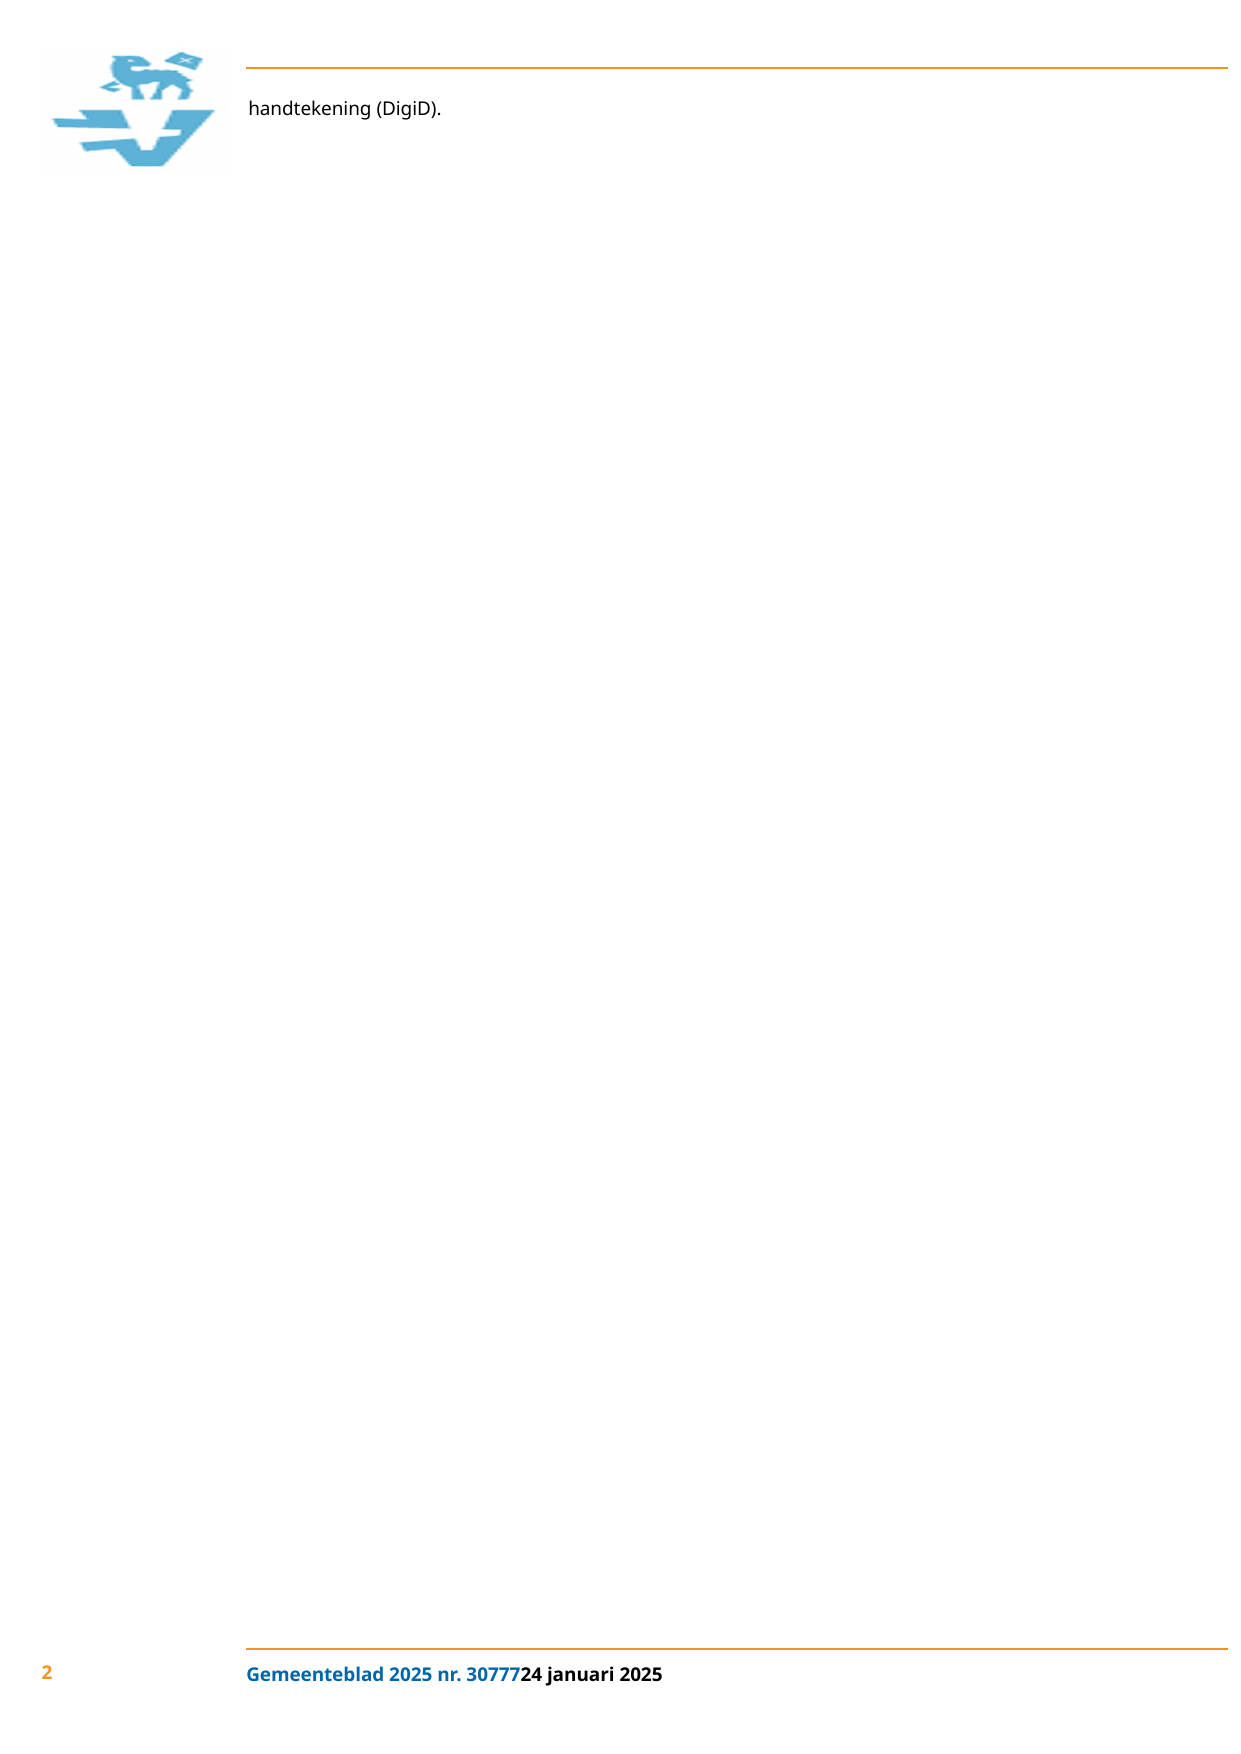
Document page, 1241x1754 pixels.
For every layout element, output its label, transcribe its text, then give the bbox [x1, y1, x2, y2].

text handtekening (DigiD). [248, 95, 1152, 121]
picture [41, 47, 231, 172]
